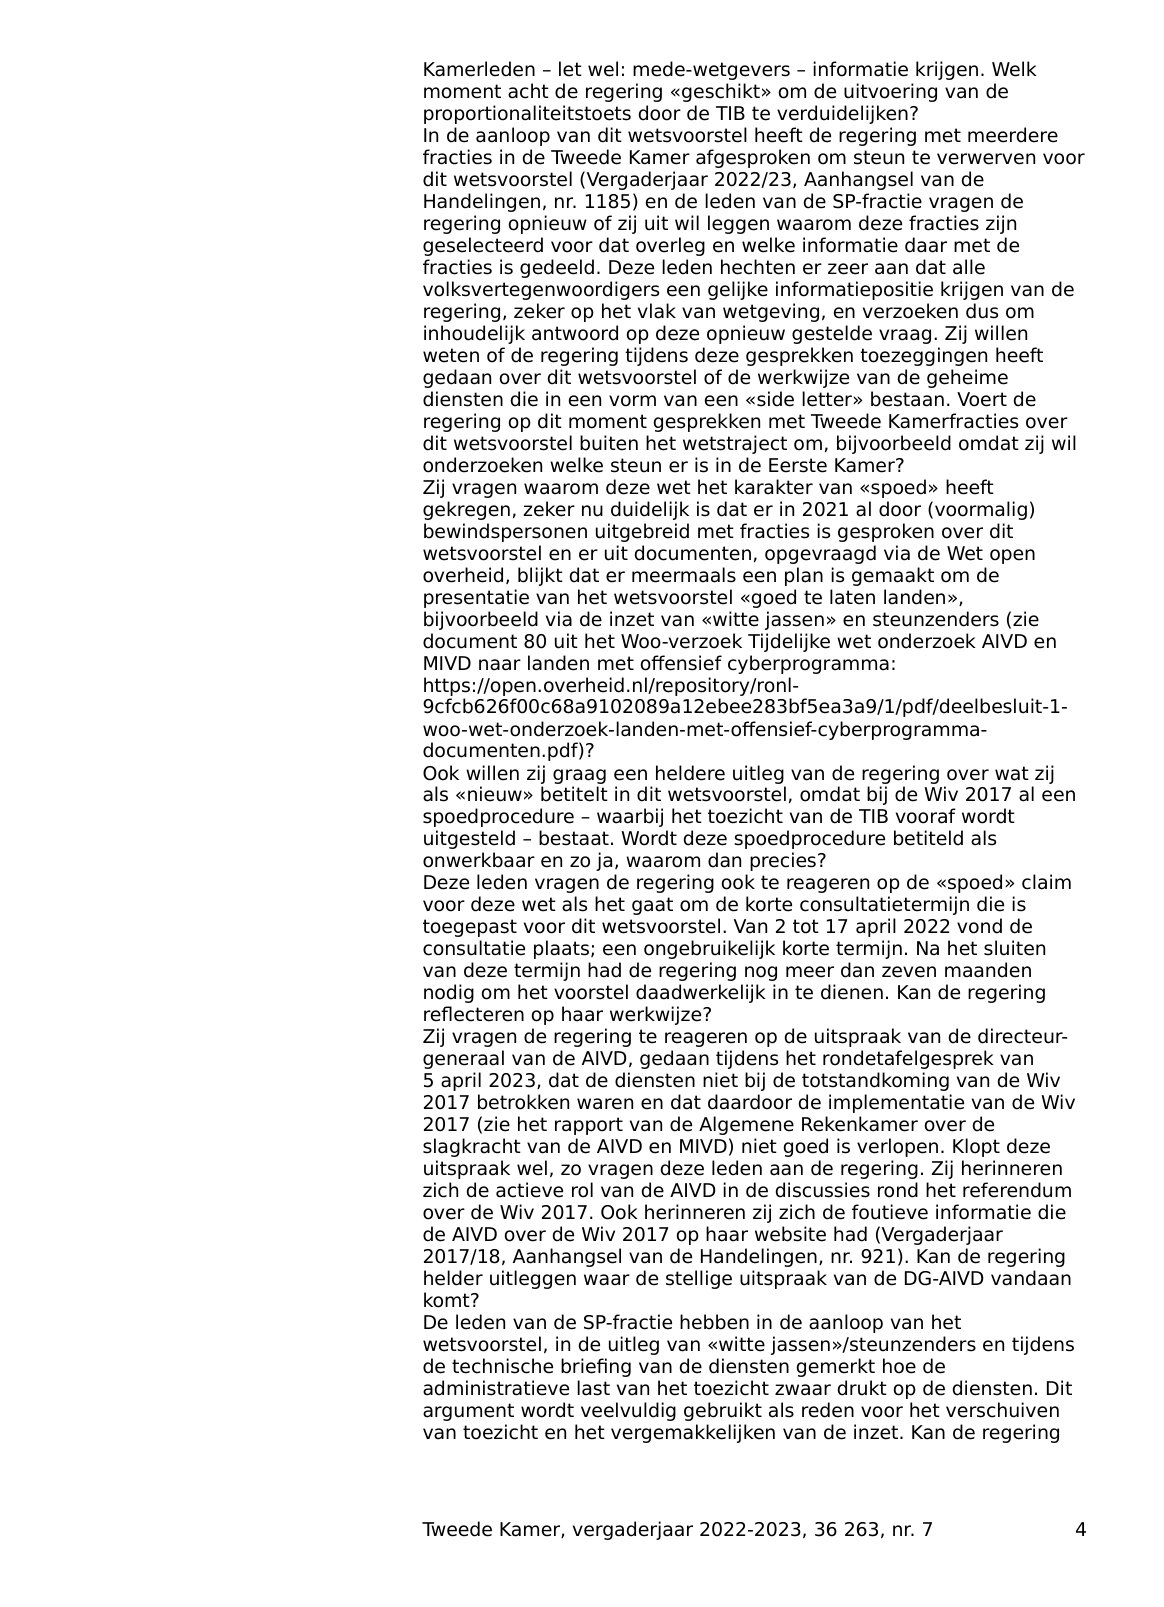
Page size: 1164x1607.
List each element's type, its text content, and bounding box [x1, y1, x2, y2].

text De leden van de SP-fractie hebben in de aanloop van het wetsvoorstel, in de uitleg van «witte jassen»/steunzenders en tijdens de technische briefing van de diensten gemerkt hoe de administratieve last van het toezicht zwaar drukt op de diensten. Dit argument wordt veelvuldig gebruikt als reden voor het verschuiven van toezicht en het vergemakkelijken van de inzet. Kan de regering [422, 1312, 1087, 1444]
text Zij vragen waarom deze wet het karakter van «spoed» heeft gekregen, zeker nu duidelijk is dat er in 2021 al door (voormalig) bewindspersonen uitgebreid met fracties is gesproken over dit wetsvoorstel en er uit documenten, opgevraagd via de Wet open overheid, blijkt dat er meermaals een plan is gemaakt om de presentatie van het wetsvoorstel «goed te laten landen», bijvoorbeeld via de inzet van «witte jassen» en steunzenders (zie document 80 uit het Woo-verzoek Tijdelijke wet onderzoek AIVD en MIVD naar landen met offensief cyberprogramma: https://open.overheid.nl/repository/ronl-9cfcb626f00c68a9102089a12ebee283bf5ea3a9/1/pdf/deelbesluit-1-woo-wet-onderzoek-landen-met-offensief-cyberprogramma-documenten.pdf)? [422, 477, 1087, 762]
text Ook willen zij graag een heldere uitleg van de regering over wat zij als «nieuw» betitelt in dit wetsvoorstel, omdat bij de Wiv 2017 al een spoedprocedure – waarbij het toezicht van de TIB vooraf wordt uitgesteld – bestaat. Wordt deze spoedprocedure betiteld als onwerkbaar en zo ja, waarom dan precies? [422, 762, 1087, 872]
text Kamerleden – let wel: mede-wetgevers – informatie krijgen. Welk moment acht de regering «geschikt» om de uitvoering van de proportionaliteitstoets door de TIB te verduidelijken? [422, 59, 1087, 125]
text Zij vragen de regering te reageren op de uitspraak van de directeur-generaal van de AIVD, gedaan tijdens het rondetafelgesprek van 5 april 2023, dat de diensten niet bij de totstandkoming van de Wiv 2017 betrokken waren en dat daardoor de implementatie van de Wiv 2017 (zie het rapport van de Algemene Rekenkamer over de slagkracht van de AIVD en MIVD) niet goed is verlopen. Klopt deze uitspraak wel, zo vragen deze leden aan de regering. Zij herinneren zich de actieve rol van de AIVD in de discussies rond het referendum over de Wiv 2017. Ook herinneren zij zich de foutieve informatie die de AIVD over de Wiv 2017 op haar website had (Vergaderjaar 2017/18, Aanhangsel van de Handelingen, nr. 921). Kan de regering helder uitleggen waar de stellige uitspraak van de DG-AIVD vandaan komt? [422, 1026, 1087, 1312]
text Deze leden vragen de regering ook te reageren op de «spoed» claim voor deze wet als het gaat om de korte consultatietermijn die is toegepast voor dit wetsvoorstel. Van 2 tot 17 april 2022 vond de consultatie plaats; een ongebruikelijk korte termijn. Na het sluiten van deze termijn had de regering nog meer dan zeven maanden nodig om het voorstel daadwerkelijk in te dienen. Kan de regering reflecteren op haar werkwijze? [422, 872, 1087, 1026]
text In de aanloop van dit wetsvoorstel heeft de regering met meerdere fracties in de Tweede Kamer afgesproken om steun te verwerven voor dit wetsvoorstel (Vergaderjaar 2022/23, Aanhangsel van de Handelingen, nr. 1185) en de leden van de SP-fractie vragen de regering opnieuw of zij uit wil leggen waarom deze fracties zijn geselecteerd voor dat overleg en welke informatie daar met de fracties is gedeeld. Deze leden hechten er zeer aan dat alle volksvertegenwoordigers een gelijke informatiepositie krijgen van de regering, zeker op het vlak van wetgeving, en verzoeken dus om inhoudelijk antwoord op deze opnieuw gestelde vraag. Zij willen weten of de regering tijdens deze gesprekken toezeggingen heeft gedaan over dit wetsvoorstel of de werkwijze van de geheime diensten die in een vorm van een «side letter» bestaan. Voert de regering op dit moment gesprekken met Tweede Kamerfracties over dit wetsvoorstel buiten het wetstraject om, bijvoorbeeld omdat zij wil onderzoeken welke steun er is in de Eerste Kamer? [422, 125, 1087, 477]
